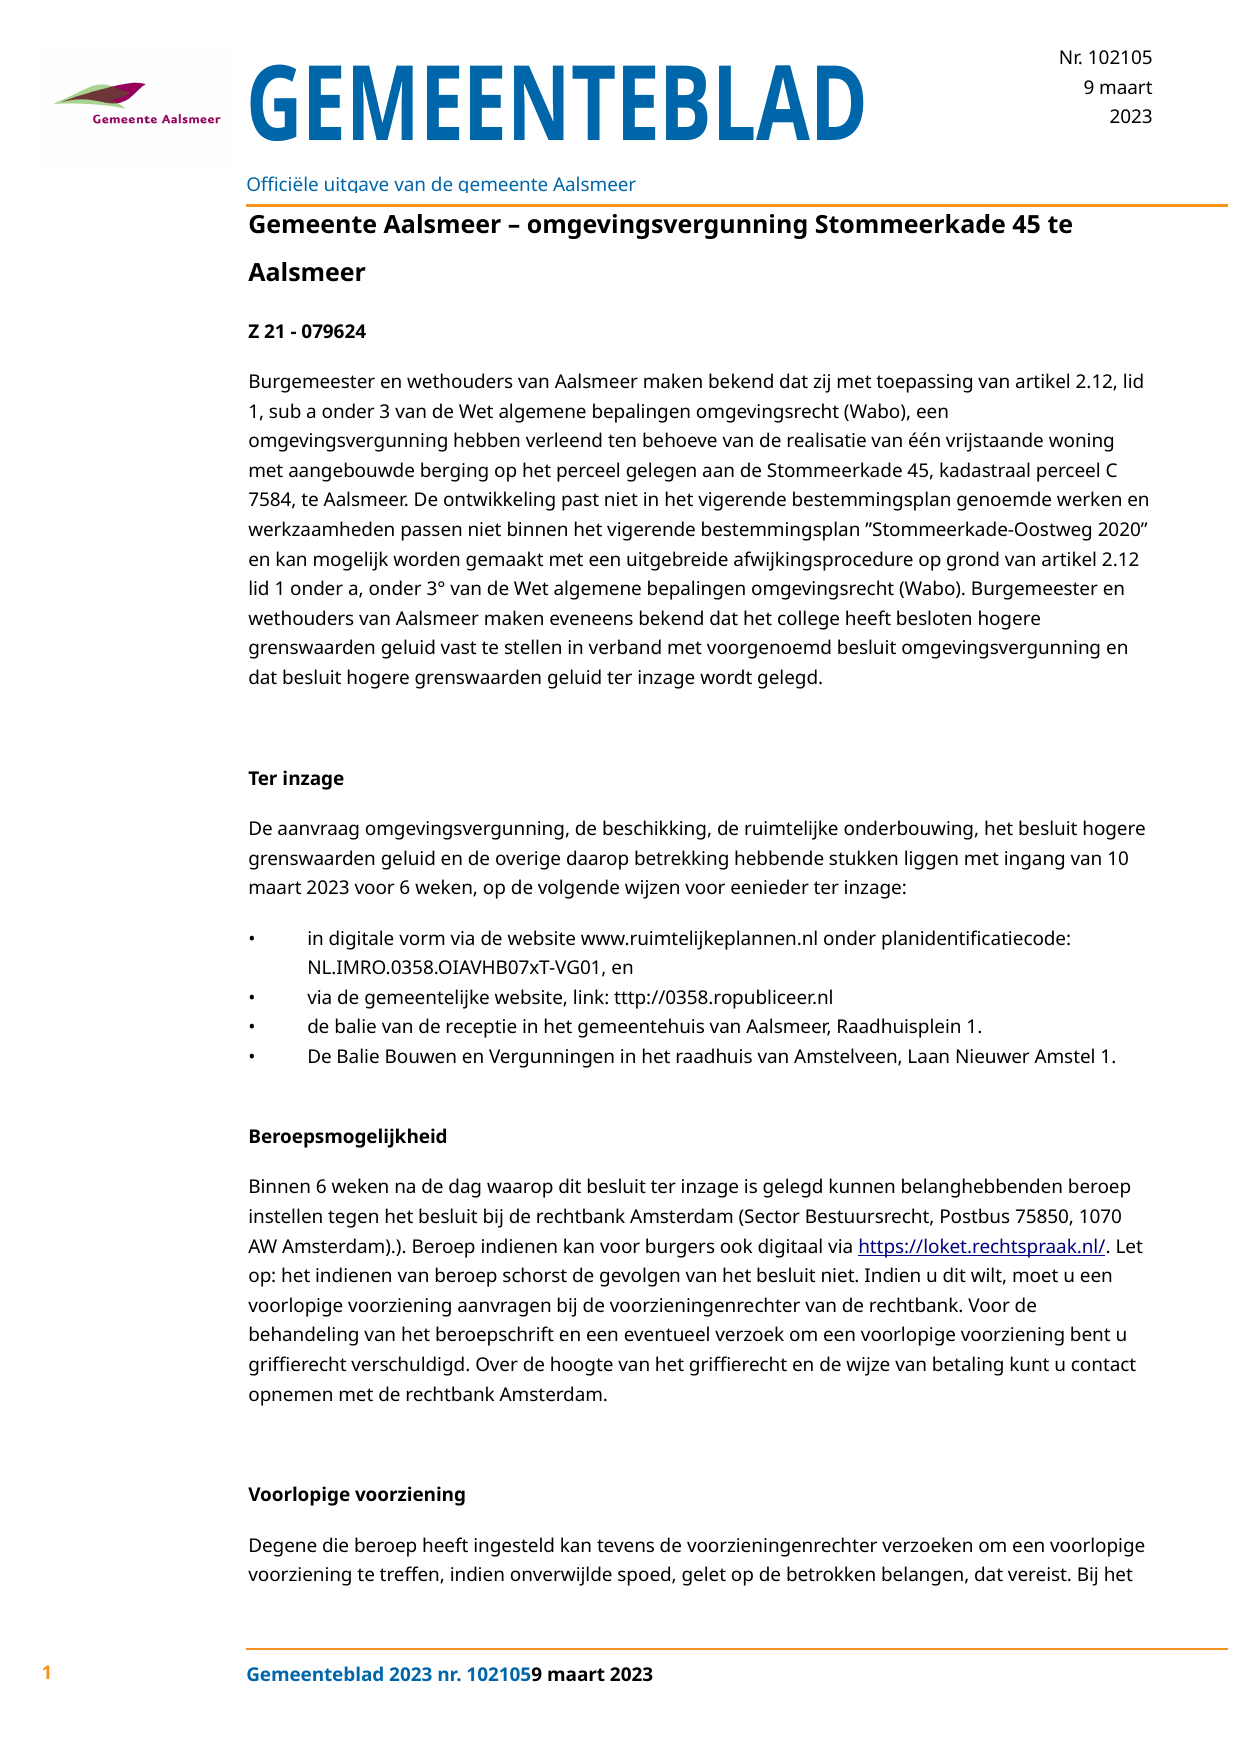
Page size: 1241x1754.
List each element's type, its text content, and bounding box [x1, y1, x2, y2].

text Voorlopige voorziening [248, 1482, 1152, 1507]
text Burgemeester en wethouders van Aalsmeer maken bekend dat zij met toepassing van artikel 2.12, lid 1, sub a onder 3 van de Wet algemene bepalingen omgevingsrecht (Wabo), een omgevingsvergunning hebben verleend ten behoeve van de realisatie van één vrijstaande woning met aangebouwde berging op het perceel gelegen aan de Stommeerkade 45, kadastraal perceel C 7584, te Aalsmeer. De ontwikkeling past niet in het vigerende bestemmingsplan genoemde werken en werkzaamheden passen niet binnen het vigerende bestemmingsplan ”Stommeerkade-Oostweg 2020” en kan mogelijk worden gemaakt met een uitgebreide afwijkingsprocedure op grond van artikel 2.12 lid 1 onder a, onder 3° van de Wet algemene bepalingen omgevingsrecht (Wabo). Burgemeester en wethouders van Aalsmeer maken eveneens bekend dat het college heeft besloten hogere grenswaarden geluid vast te stellen in verband met voorgenoemd besluit omgevingsvergunning en dat besluit hogere grenswaarden geluid ter inzage wordt gelegd. [248, 368, 1152, 690]
text Binnen 6 weken na de dag waarop dit besluit ter inzage is gelegd kunnen belanghebbenden beroep instellen tegen het besluit bij de rechtbank Amsterdam (Sector Bestuursrecht, Postbus 75850, 1070 AW Amsterdam).). Beroep indienen kan voor burgers ook digitaal via https://loket.rechtspraak.nl/. Let op: het indienen van beroep schorst de gevolgen van het besluit niet. Indien u dit wilt, moet u een voorlopige voorziening aanvragen bij de voorzieningenrechter van de rechtbank. Voor de behandeling van het beroepschrift en een eventueel verzoek om een voorlopige voorziening bent u griffierecht verschuldigd. Over de hoogte van het griffierecht en de wijze van betaling kunt u contact opnemen met de rechtbank Amsterdam. [248, 1174, 1152, 1407]
text Gemeente Aalsmeer – omgevingsvergunning Stommeerkade 45 te Aalsmeer [248, 207, 1152, 288]
list via de gemeentelijke website, link: tttp://0358.ropubliceer.nl [248, 984, 1152, 1010]
text Beroepsmogelijkheid [248, 1123, 1152, 1149]
text Ter inzage [248, 765, 1152, 791]
text De aanvraag omgevingsvergunning, de beschikking, de ruimtelijke onderbouwing, het besluit hogere grenswaarden geluid en de overige daarop betrekking hebbende stukken liggen met ingang van 10 maart 2023 voor 6 weken, op de volgende wijzen voor eenieder ter inzage: [248, 815, 1152, 900]
picture [41, 47, 231, 172]
list de balie van de receptie in het gemeentehuis van Aalsmeer, Raadhuisplein 1. [248, 1014, 1152, 1039]
list De Balie Bouwen en Vergunningen in het raadhuis van Amstelveen, Laan Nieuwer Amstel 1. [248, 1043, 1152, 1069]
text Degene die beroep heeft ingesteld kan tevens de voorzieningenrechter verzoeken om een voorlopige voorziening te treffen, indien onverwijlde spoed, gelet op de betrokken belangen, dat vereist. Bij het [248, 1532, 1152, 1587]
text Z 21 - 079624 [248, 318, 1152, 344]
list in digitale vorm via de website www.ruimtelijkeplannen.nl onder planidentificatiecode: NL.IMRO.0358.OIAVHB07xT-VG01, en [248, 925, 1152, 980]
